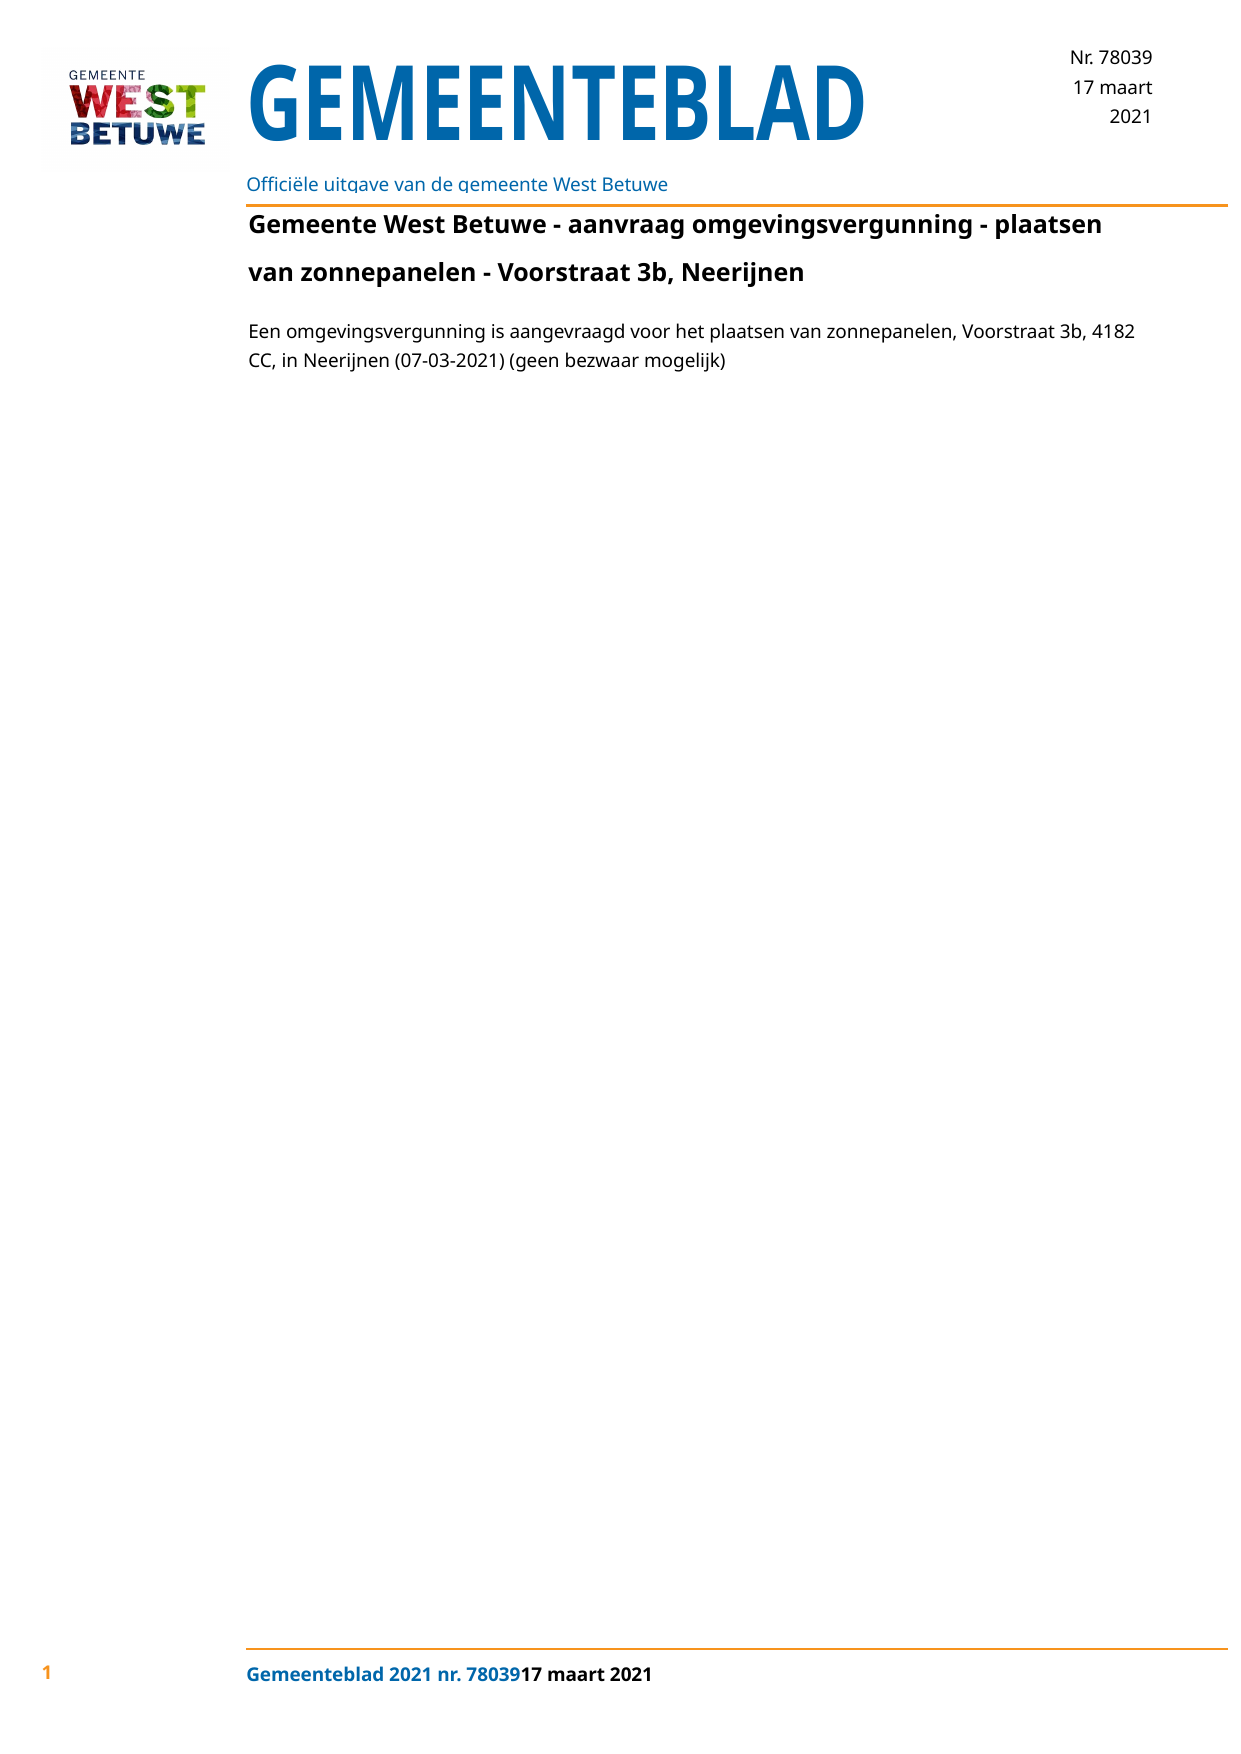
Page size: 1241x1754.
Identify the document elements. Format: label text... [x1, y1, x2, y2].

text Een omgevingsvergunning is aangevraagd voor het plaatsen van zonnepanelen, Voorstraat 3b, 4182 CC, in Neerijnen (07-03-2021) (geen bezwaar mogelijk) [248, 318, 1152, 373]
text Gemeente West Betuwe - aanvraag omgevingsvergunning - plaatsen van zonnepanelen - Voorstraat 3b, Neerijnen [248, 207, 1152, 288]
picture [41, 47, 231, 172]
